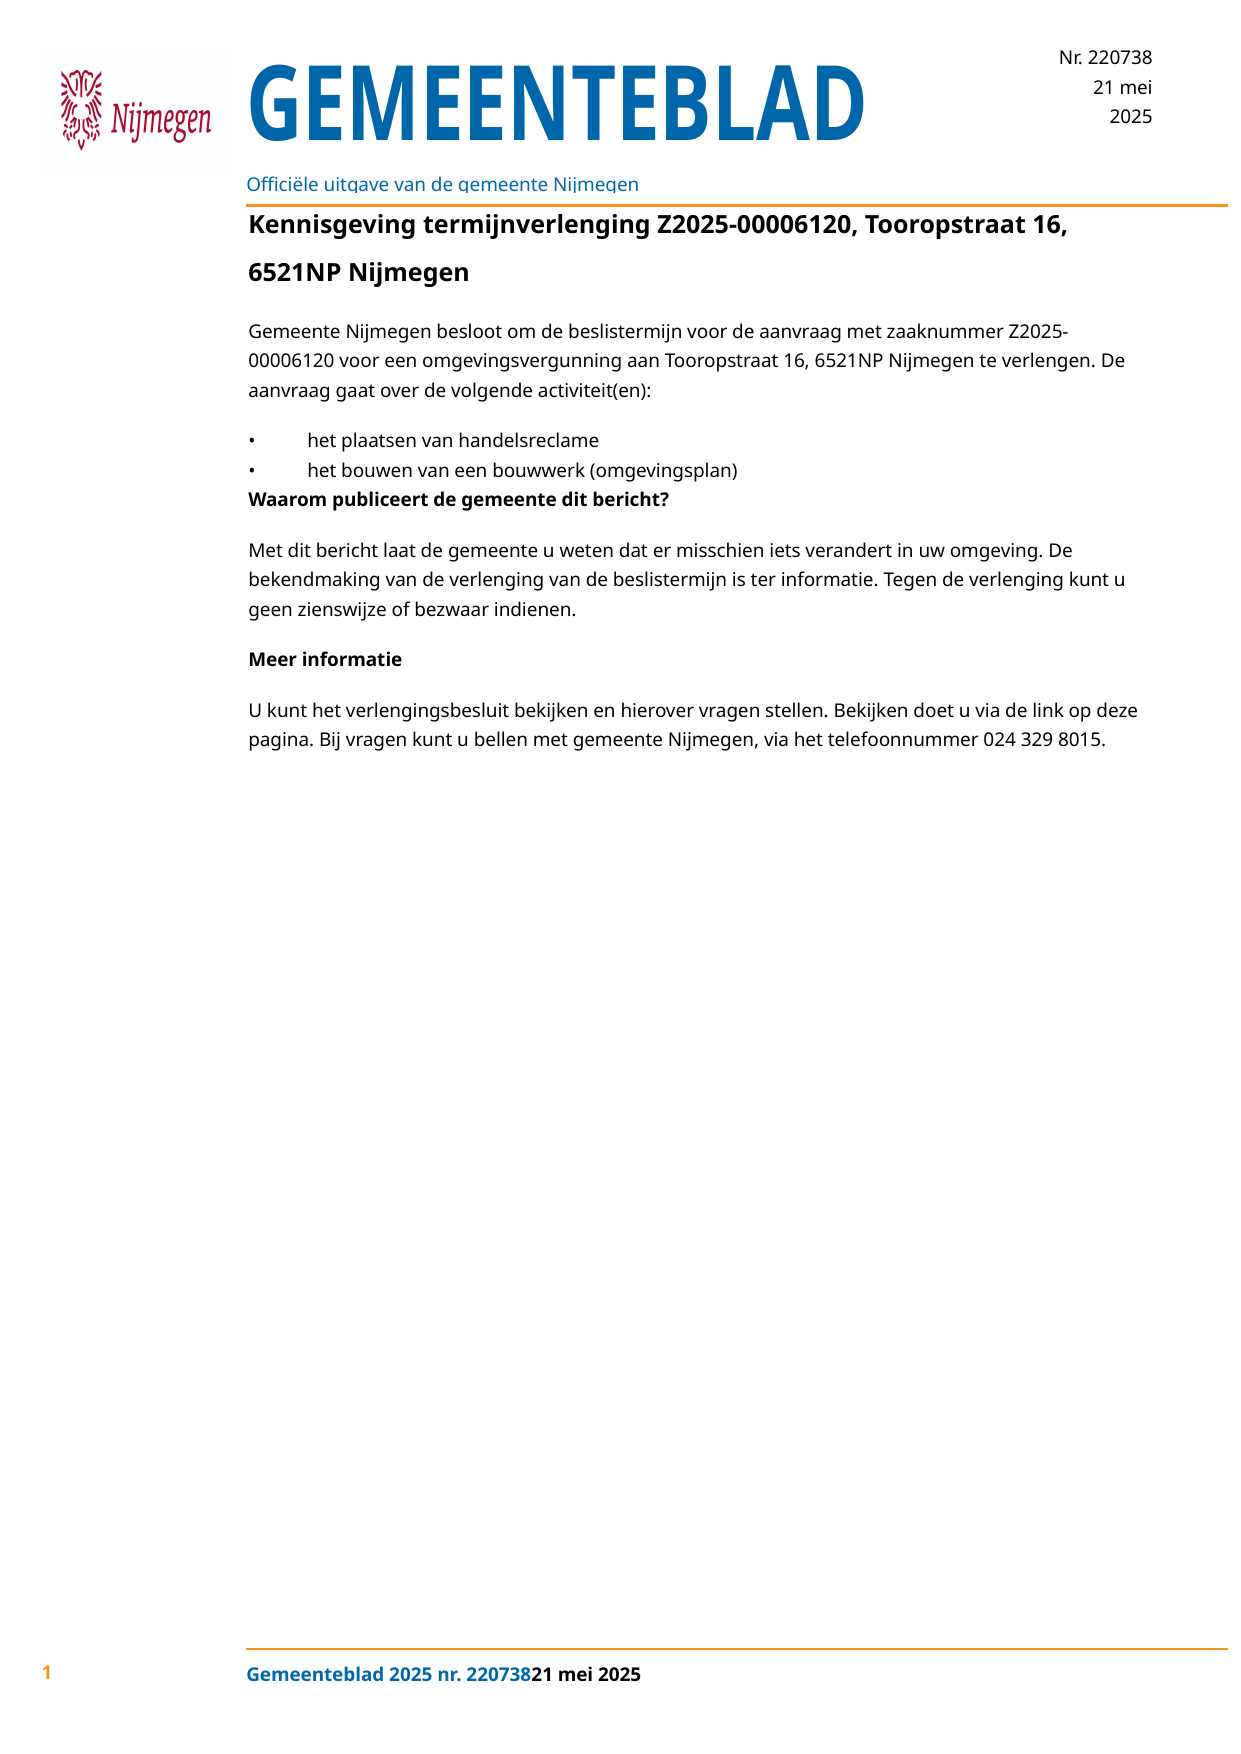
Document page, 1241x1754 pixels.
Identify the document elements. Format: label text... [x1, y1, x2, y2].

list het bouwen van een bouwwerk (omgevingsplan) [248, 457, 1152, 483]
list het plaatsen van handelsreclame [248, 427, 1152, 453]
text Kennisgeving termijnverlenging Z2025-00006120, Tooropstraat 16, 6521NP Nijmegen [248, 207, 1152, 288]
picture [41, 47, 231, 172]
text Met dit bericht laat de gemeente u weten dat er misschien iets verandert in uw omgeving. De bekendmaking van de verlenging van de beslistermijn is ter informatie. Tegen de verlenging kunt u geen zienswijze of bezwaar indienen. [248, 537, 1152, 622]
text Waarom publiceert de gemeente dit bericht? [248, 487, 1152, 512]
text U kunt het verlengingsbesluit bekijken en hierover vragen stellen. Bekijken doet u via de link op deze pagina. Bij vragen kunt u bellen met gemeente Nijmegen, via het telefoonnummer 024 329 8015. [248, 697, 1152, 752]
text Meer informatie [248, 647, 1152, 672]
text Gemeente Nijmegen besloot om de beslistermijn voor de aanvraag met zaaknummer Z2025-00006120 voor een omgevingsvergunning aan Tooropstraat 16, 6521NP Nijmegen te verlengen. De aanvraag gaat over de volgende activiteit(en): [248, 318, 1152, 403]
